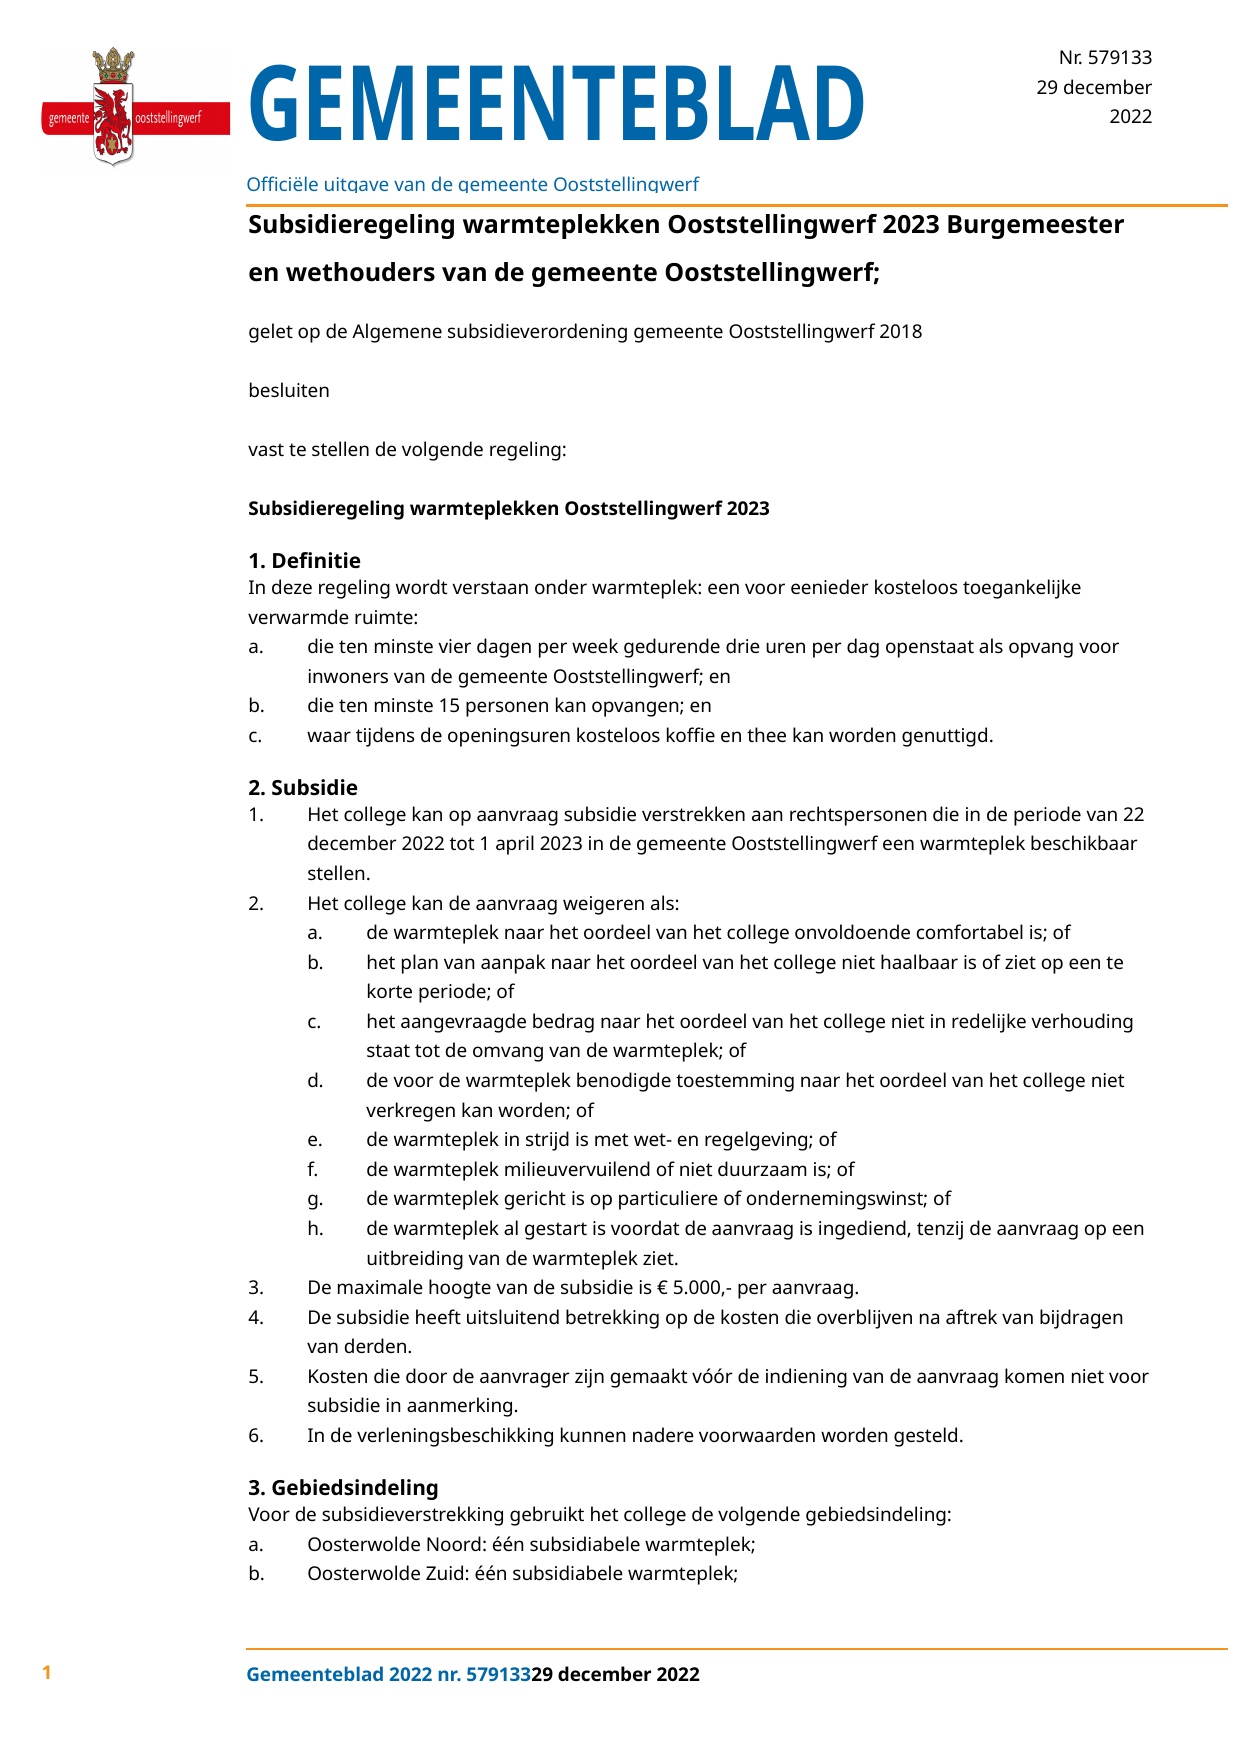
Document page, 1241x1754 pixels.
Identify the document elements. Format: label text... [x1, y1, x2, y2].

list de warmteplek gericht is op particuliere of ondernemingswinst; of [307, 1186, 1152, 1211]
list In de verleningsbeschikking kunnen nadere voorwaarden worden gesteld. [248, 1422, 1152, 1448]
list het plan van aanpak naar het oordeel van het college niet haalbaar is of ziet op een te korte periode; of [307, 949, 1152, 1004]
list de warmteplek milieuvervuilend of niet duurzaam is; of [307, 1156, 1152, 1182]
text In deze regeling wordt verstaan onder warmteplek: een voor eenieder kosteloos toegankelijke verwarmde ruimte: [248, 574, 1152, 629]
list Oosterwolde Noord: één subsidiabele warmteplek; [248, 1531, 1152, 1556]
text besluiten [248, 377, 1152, 403]
list Het college kan op aanvraag subsidie verstrekken aan rechtspersonen die in de periode van 22 december 2022 tot 1 april 2023 in de gemeente Ooststellingwerf een warmteplek beschikbaar stellen. [248, 801, 1152, 886]
list de warmteplek al gestart is voordat de aanvraag is ingediend, tenzij de aanvraag op een uitbreiding van de warmteplek ziet. [307, 1215, 1152, 1271]
list de warmteplek naar het oordeel van het college onvoldoende comfortabel is; of [307, 919, 1152, 945]
list de warmteplek in strijd is met wet- en regelgeving; of [307, 1126, 1152, 1152]
text 1. Definitie [248, 546, 1152, 574]
text Subsidieregeling warmteplekken Ooststellingwerf 2023 [248, 495, 1152, 521]
list De subsidie heeft uitsluitend betrekking op de kosten die overblijven na aftrek van bijdragen van derden. [248, 1304, 1152, 1359]
text Subsidieregeling warmteplekken Ooststellingwerf 2023 Burgemeester en wethouders van de gemeente Ooststellingwerf; [248, 207, 1152, 288]
list de voor de warmteplek benodigde toestemming naar het oordeel van het college niet verkregen kan worden; of [307, 1067, 1152, 1123]
list Kosten die door de aanvrager zijn gemaakt vóór de indiening van de aanvraag komen niet voor subsidie in aanmerking. [248, 1363, 1152, 1418]
list Het college kan de aanvraag weigeren als: [248, 890, 1152, 916]
list die ten minste vier dagen per week gedurende drie uren per dag openstaat als opvang voor inwoners van de gemeente Ooststellingwerf; en [248, 633, 1152, 689]
list De maximale hoogte van de subsidie is € 5.000,- per aanvraag. [248, 1274, 1152, 1300]
list die ten minste 15 personen kan opvangen; en [248, 693, 1152, 718]
text vast te stellen de volgende regeling: [248, 436, 1152, 462]
picture [41, 47, 231, 172]
list het aangevraagde bedrag naar het oordeel van het college niet in redelijke verhouding staat tot de omvang van de warmteplek; of [307, 1008, 1152, 1063]
text gelet op de Algemene subsidieverordening gemeente Ooststellingwerf 2018 [248, 318, 1152, 344]
text 2. Subsidie [248, 773, 1152, 801]
text Voor de subsidieverstrekking gebruikt het college de volgende gebiedsindeling: [248, 1501, 1152, 1527]
text 3. Gebiedsindeling [248, 1473, 1152, 1501]
list Oosterwolde Zuid: één subsidiabele warmteplek; [248, 1560, 1152, 1586]
list waar tijdens de openingsuren kosteloos koffie en thee kan worden genuttigd. [248, 722, 1152, 748]
